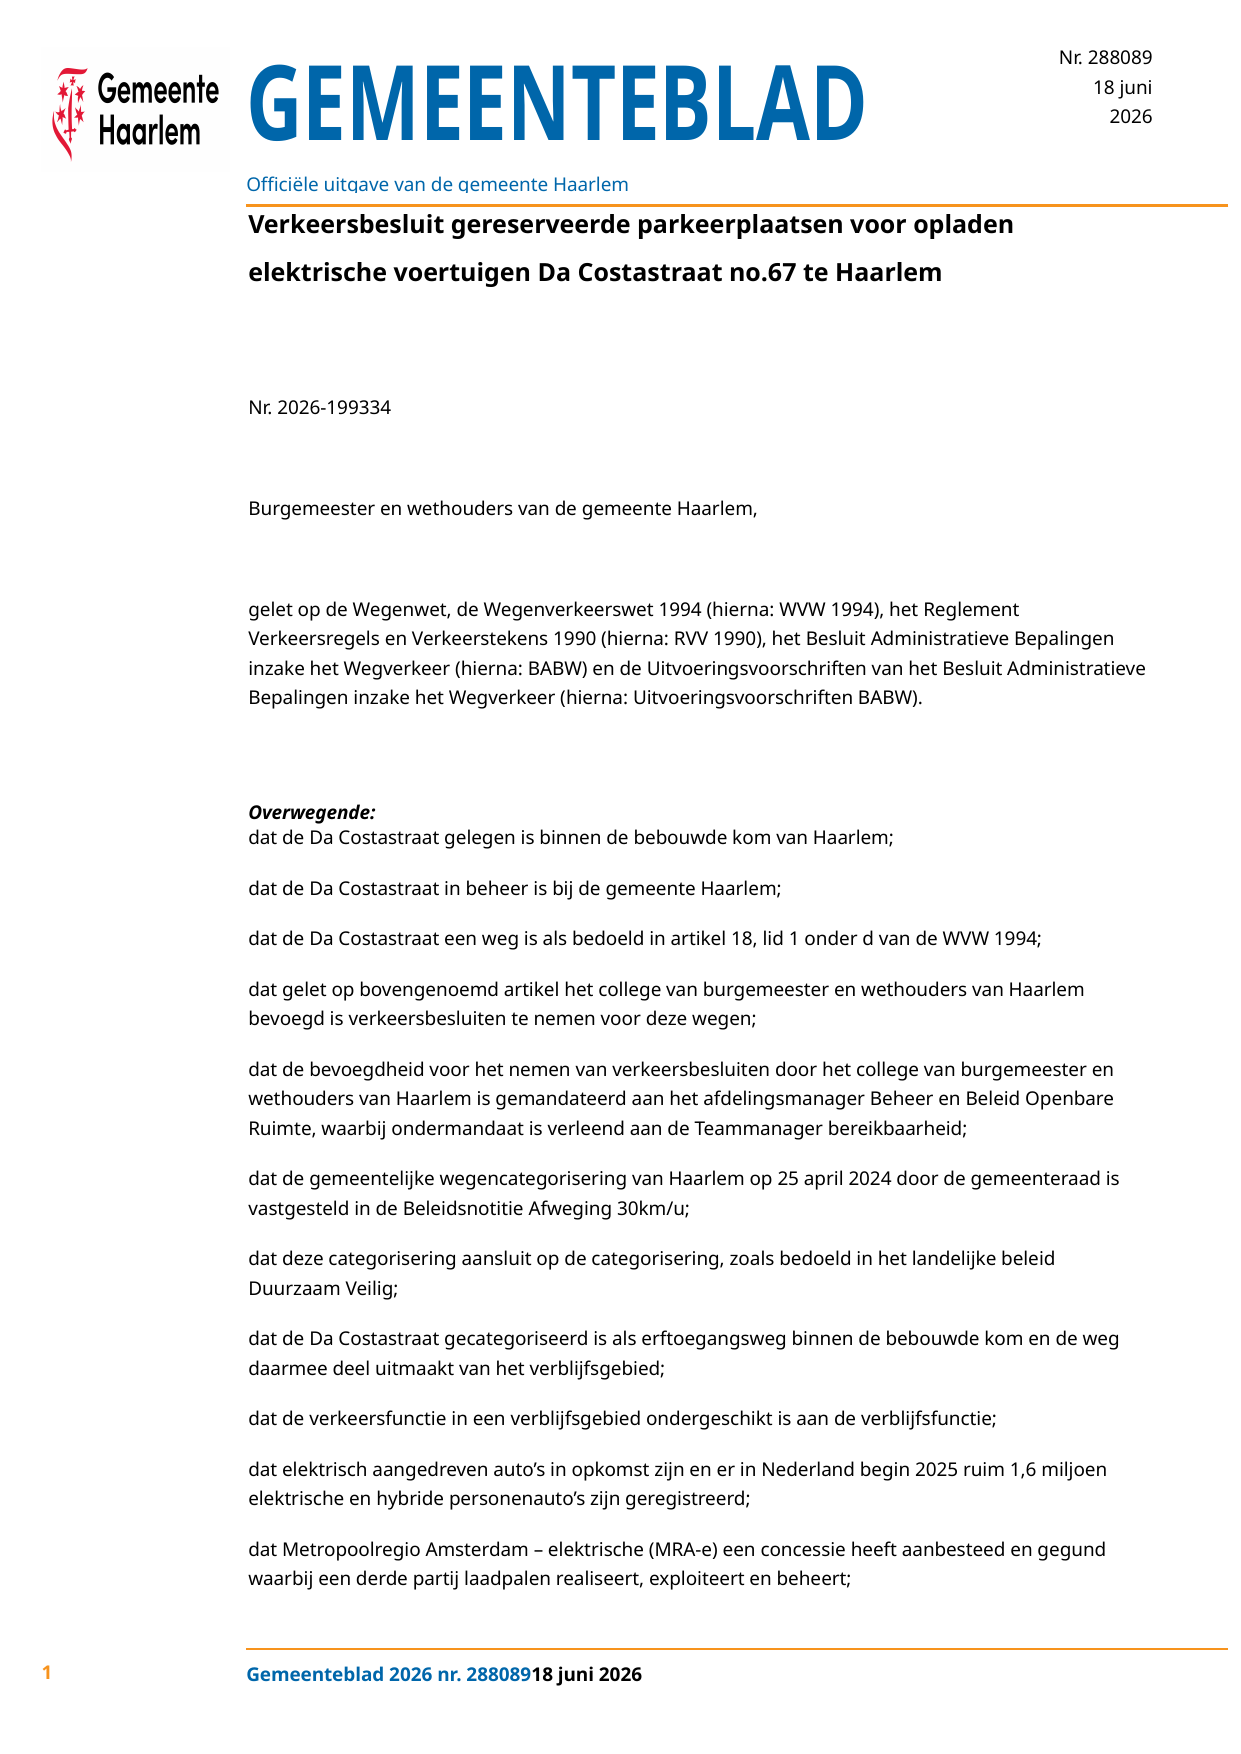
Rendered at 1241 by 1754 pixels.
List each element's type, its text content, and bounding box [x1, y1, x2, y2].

text Verkeersbesluit gereserveerde parkeerplaatsen voor opladen elektrische voertuigen Da Costastraat no.67 te Haarlem [248, 207, 1152, 288]
picture [41, 47, 231, 172]
text dat de Da Costastraat een weg is als bedoeld in artikel 18, lid 1 onder d van de WVW 1994; [248, 925, 1152, 951]
text Overwegende: [248, 799, 1152, 824]
text dat de Da Costastraat gecategoriseerd is als erftoegangsweg binnen de bebouwde kom en de weg daarmee deel uitmaakt van het verblijfsgebied; [248, 1325, 1152, 1381]
text gelet op de Wegenwet, de Wegenverkeerswet 1994 (hierna: WVW 1994), het Reglement Verkeersregels en Verkeerstekens 1990 (hierna: RVV 1990), het Besluit Administratieve Bepalingen inzake het Wegverkeer (hierna: BABW) en de Uitvoeringsvoorschriften van het Besluit Administratieve Bepalingen inzake het Wegverkeer (hierna: Uitvoeringsvoorschriften BABW). [248, 596, 1152, 710]
text Burgemeester en wethouders van de gemeente Haarlem, [248, 495, 1152, 521]
text dat de verkeersfunctie in een verblijfsgebied ondergeschikt is aan de verblijfsfunctie; [248, 1405, 1152, 1431]
text dat Metropoolregio Amsterdam – elektrische (MRA-e) een concessie heeft aanbesteed en gegund waarbij een derde partij laadpalen realiseert, exploiteert en beheert; [248, 1536, 1152, 1591]
text dat elektrisch aangedreven auto’s in opkomst zijn en er in Nederland begin 2025 ruim 1,6 miljoen elektrische en hybride personenauto’s zijn geregistreerd; [248, 1456, 1152, 1511]
text dat de bevoegdheid voor het nemen van verkeersbesluiten door het college van burgemeester en wethouders van Haarlem is gemandateerd aan het afdelingsmanager Beheer en Beleid Openbare Ruimte, waarbij ondermandaat is verleend aan de Teammanager bereikbaarheid; [248, 1056, 1152, 1141]
text Nr. 2026-199334 [248, 394, 1152, 420]
text dat de Da Costastraat in beheer is bij de gemeente Haarlem; [248, 875, 1152, 901]
text dat de Da Costastraat gelegen is binnen de bebouwde kom van Haarlem; [248, 824, 1152, 850]
text dat gelet op bovengenoemd artikel het college van burgemeester en wethouders van Haarlem bevoegd is verkeersbesluiten te nemen voor deze wegen; [248, 976, 1152, 1031]
text dat de gemeentelijke wegencategorisering van Haarlem op 25 april 2024 door de gemeenteraad is vastgesteld in de Beleidsnotitie Afweging 30km/u; [248, 1165, 1152, 1221]
text dat deze categorisering aansluit op de categorisering, zoals bedoeld in het landelijke beleid Duurzaam Veilig; [248, 1245, 1152, 1301]
